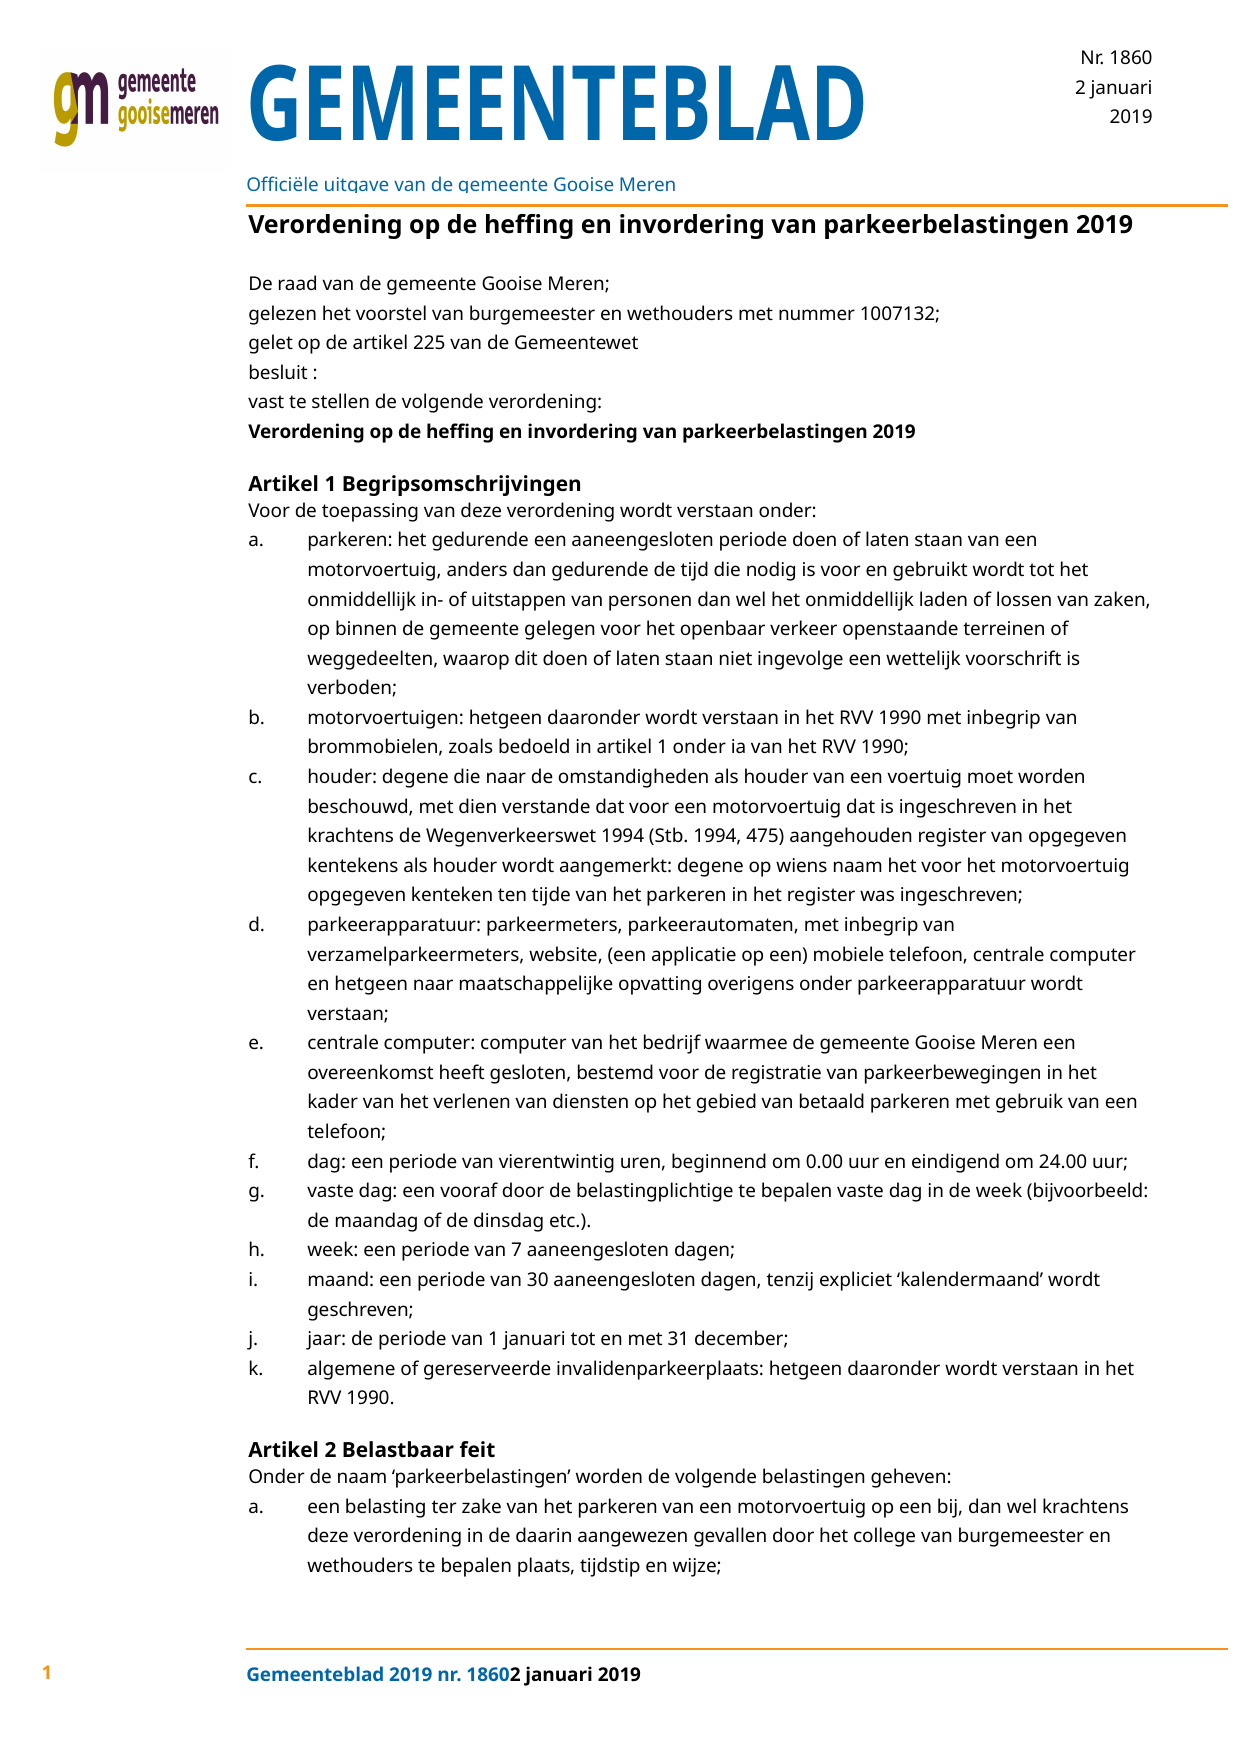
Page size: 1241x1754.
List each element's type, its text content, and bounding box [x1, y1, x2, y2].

list centrale computer: computer van het bedrijf waarmee de gemeente Gooise Meren een overeenkomst heeft gesloten, bestemd voor de registratie van parkeerbewegingen in het kader van het verlenen van diensten op het gebied van betaald parkeren met gebruik van een telefoon; [248, 1029, 1152, 1144]
text gelezen het voorstel van burgemeester en wethouders met nummer 1007132; [248, 300, 1152, 326]
text Artikel 2 Belastbaar feit [248, 1435, 1152, 1463]
text gelet op de artikel 225 van de Gemeentewet [248, 329, 1152, 355]
text Onder de naam ‘parkeerbelastingen’ worden de volgende belastingen geheven: [248, 1463, 1152, 1489]
list een belasting ter zake van het parkeren van een motorvoertuig op een bij, dan wel krachtens deze verordening in de daarin aangewezen gevallen door het college van burgemeester en wethouders te bepalen plaats, tijdstip en wijze; [248, 1493, 1152, 1578]
text Artikel 1 Begripsomschrijvingen [248, 469, 1152, 497]
list parkeerapparatuur: parkeermeters, parkeerautomaten, met inbegrip van verzamelparkeermeters, website, (een applicatie op een) mobiele telefoon, centrale computer en hetgeen naar maatschappelijke opvatting overigens onder parkeerapparatuur wordt verstaan; [248, 911, 1152, 1026]
list houder: degene die naar de omstandigheden als houder van een voertuig moet worden beschouwd, met dien verstande dat voor een motorvoertuig dat is ingeschreven in het krachtens de Wegenverkeerswet 1994 (Stb. 1994, 475) aangehouden register van opgegeven kentekens als houder wordt aangemerkt: degene op wiens naam het voor het motorvoertuig opgegeven kenteken ten tijde van het parkeren in het register was ingeschreven; [248, 763, 1152, 907]
list week: een periode van 7 aaneengesloten dagen; [248, 1237, 1152, 1262]
text Voor de toepassing van deze verordening wordt verstaan onder: [248, 497, 1152, 523]
picture [41, 47, 231, 172]
list algemene of gereserveerde invalidenparkeerplaats: hetgeen daaronder wordt verstaan in het RVV 1990. [248, 1355, 1152, 1410]
text De raad van de gemeente Gooise Meren; [248, 270, 1152, 296]
list motorvoertuigen: hetgeen daaronder wordt verstaan in het RVV 1990 met inbegrip van brommobielen, zoals bedoeld in artikel 1 onder ia van het RVV 1990; [248, 704, 1152, 759]
text Verordening op de heffing en invordering van parkeerbelastingen 2019 [248, 418, 1152, 444]
text Verordening op de heffing en invordering van parkeerbelastingen 2019 [248, 207, 1152, 241]
list jaar: de periode van 1 januari tot en met 31 december; [248, 1325, 1152, 1351]
text vast te stellen de volgende verordening: [248, 389, 1152, 414]
list maand: een periode van 30 aaneengesloten dagen, tenzij expliciet ‘kalendermaand’ wordt geschreven; [248, 1266, 1152, 1322]
list vaste dag: een vooraf door de belastingplichtige te bepalen vaste dag in de week (bijvoorbeeld: de maandag of de dinsdag etc.). [248, 1177, 1152, 1233]
list dag: een periode van vierentwintig uren, beginnend om 0.00 uur en eindigend om 24.00 uur; [248, 1148, 1152, 1174]
text besluit : [248, 359, 1152, 385]
list parkeren: het gedurende een aaneengesloten periode doen of laten staan van een motorvoertuig, anders dan gedurende de tijd die nodig is voor en gebruikt wordt tot het onmiddellijk in- of uitstappen van personen dan wel het onmiddellijk laden of lossen van zaken, op binnen de gemeente gelegen voor het openbaar verkeer openstaande terreinen of weggedeelten, waarop dit doen of laten staan niet ingevolge een wettelijk voorschrift is verboden; [248, 527, 1152, 700]
